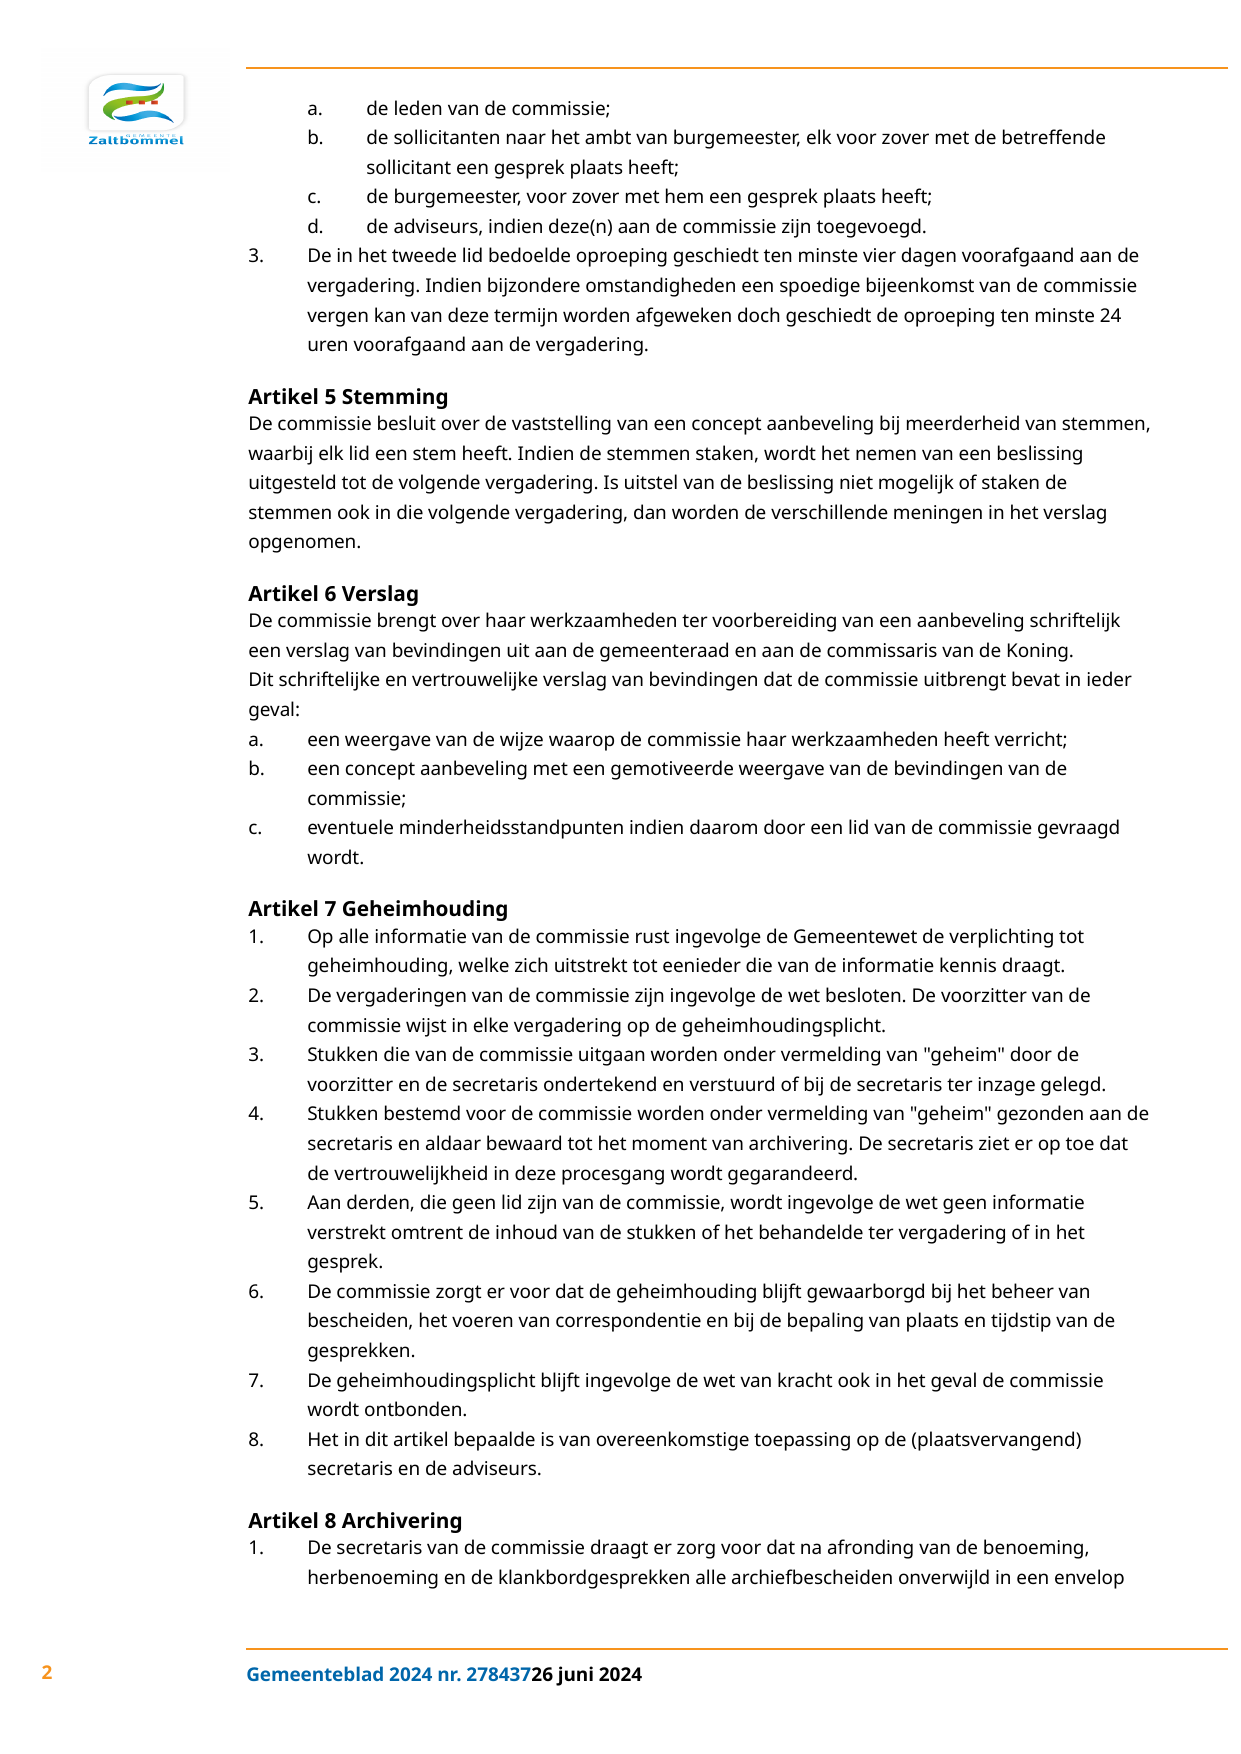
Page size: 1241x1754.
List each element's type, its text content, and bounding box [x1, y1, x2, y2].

list de leden van de commissie; [307, 95, 1152, 121]
list De in het tweede lid bedoelde oproeping geschiedt ten minste vier dagen voorafgaand aan de vergadering. Indien bijzondere omstandigheden een spoedige bijeenkomst van de commissie vergen kan van deze termijn worden afgeweken doch geschiedt de oproeping ten minste 24 uren voorafgaand aan de vergadering. [248, 243, 1152, 357]
list de sollicitanten naar het ambt van burgemeester, elk voor zover met de betreffende sollicitant een gesprek plaats heeft; [307, 124, 1152, 180]
list De geheimhoudingsplicht blijft ingevolge de wet van kracht ook in het geval de commissie wordt ontbonden. [248, 1367, 1152, 1422]
list Op alle informatie van de commissie rust ingevolge de Gemeentewet de verplichting tot geheimhouding, welke zich uitstrekt tot eenieder die van de informatie kennis draagt. [248, 923, 1152, 978]
list de burgemeester, voor zover met hem een gesprek plaats heeft; [307, 183, 1152, 209]
text Artikel 5 Stemming [248, 382, 1152, 410]
list De commissie zorgt er voor dat de geheimhouding blijft gewaarborgd bij het beheer van bescheiden, het voeren van correspondentie en bij de bepaling van plaats en tijdstip van de gesprekken. [248, 1278, 1152, 1363]
list de adviseurs, indien deze(n) aan de commissie zijn toegevoegd. [307, 213, 1152, 239]
list een weergave van de wijze waarop de commissie haar werkzaamheden heeft verricht; [248, 726, 1152, 752]
list De secretaris van de commissie draagt er zorg voor dat na afronding van de benoeming, herbenoeming en de klankbordgesprekken alle archiefbescheiden onverwijld in een envelop [248, 1534, 1152, 1590]
list De vergaderingen van de commissie zijn ingevolge de wet besloten. De voorzitter van de commissie wijst in elke vergadering op de geheimhoudingsplicht. [248, 982, 1152, 1037]
text Artikel 6 Verslag [248, 579, 1152, 607]
list een concept aanbeveling met een gemotiveerde weergave van de bevindingen van de commissie; [248, 755, 1152, 811]
list eventuele minderheidsstandpunten indien daarom door een lid van de commissie gevraagd wordt. [248, 814, 1152, 870]
text Artikel 8 Archivering [248, 1506, 1152, 1534]
text De commissie besluit over de vaststelling van een concept aanbeveling bij meerderheid van stemmen, waarbij elk lid een stem heeft. Indien de stemmen staken, wordt het nemen van een beslissing uitgesteld tot de volgende vergadering. Is uitstel van de beslissing niet mogelijk of staken de stemmen ook in die volgende vergadering, dan worden de verschillende meningen in het verslag opgenomen. [248, 410, 1152, 554]
list Aan derden, die geen lid zijn van de commissie, wordt ingevolge de wet geen informatie verstrekt omtrent de inhoud van de stukken of het behandelde ter vergadering of in het gesprek. [248, 1189, 1152, 1274]
list Het in dit artikel bepaalde is van overeenkomstige toepassing op de (plaatsvervangend) secretaris en de adviseurs. [248, 1426, 1152, 1481]
text Dit schriftelijke en vertrouwelijke verslag van bevindingen dat de commissie uitbrengt bevat in ieder geval: [248, 667, 1152, 722]
list Stukken die van de commissie uitgaan worden onder vermelding van "geheim" door de voorzitter en de secretaris ondertekend en verstuurd of bij de secretaris ter inzage gelegd. [248, 1041, 1152, 1097]
picture [41, 47, 231, 172]
list Stukken bestemd voor de commissie worden onder vermelding van "geheim" gezonden aan de secretaris en aldaar bewaard tot het moment van archivering. De secretaris ziet er op toe dat de vertrouwelijkheid in deze procesgang wordt gegarandeerd. [248, 1101, 1152, 1185]
text De commissie brengt over haar werkzaamheden ter voorbereiding van een aanbeveling schriftelijk een verslag van bevindingen uit aan de gemeenteraad en aan de commissaris van de Koning. [248, 607, 1152, 663]
text Artikel 7 Geheimhouding [248, 894, 1152, 923]
